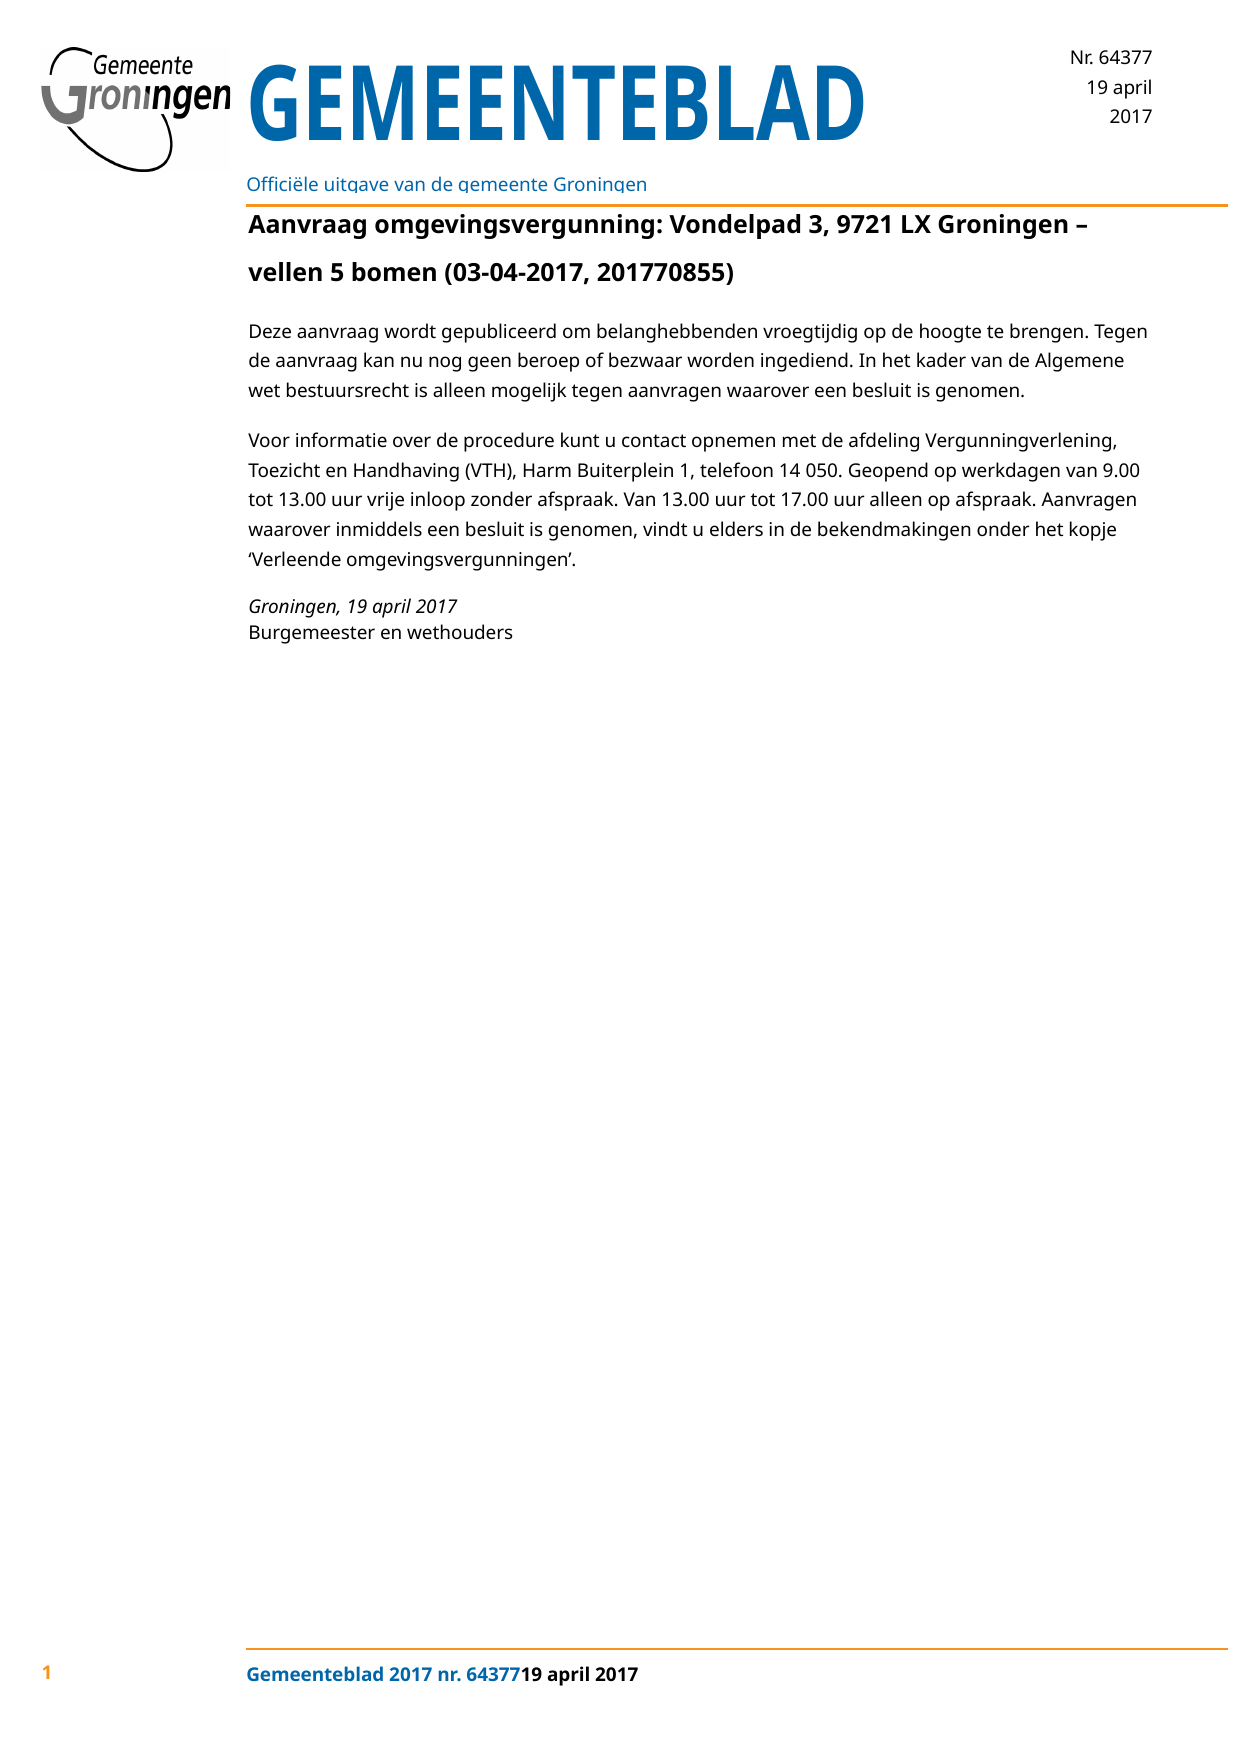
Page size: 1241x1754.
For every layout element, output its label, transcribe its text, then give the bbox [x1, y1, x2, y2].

text Burgemeester en wethouders [248, 619, 1152, 645]
text Voor informatie over de procedure kunt u contact opnemen met de afdeling Vergunningverlening, Toezicht en Handhaving (VTH), Harm Buiterplein 1, telefoon 14 050. Geopend op werkdagen van 9.00 tot 13.00 uur vrije inloop zonder afspraak. Van 13.00 uur tot 17.00 uur alleen op afspraak. Aanvragen waarover inmiddels een besluit is genomen, vindt u elders in de bekendmakingen onder het kopje ‘Verleende omgevingsvergunningen’. [248, 427, 1152, 572]
text Aanvraag omgevingsvergunning: Vondelpad 3, 9721 LX Groningen – vellen 5 bomen (03-04-2017, 201770855) [248, 207, 1152, 288]
picture [41, 47, 231, 172]
text Groningen, 19 april 2017 [248, 594, 1152, 619]
text Deze aanvraag wordt gepubliceerd om belanghebbenden vroegtijdig op de hoogte te brengen. Tegen de aanvraag kan nu nog geen beroep of bezwaar worden ingediend. In het kader van de Algemene wet bestuursrecht is alleen mogelijk tegen aanvragen waarover een besluit is genomen. [248, 318, 1152, 403]
